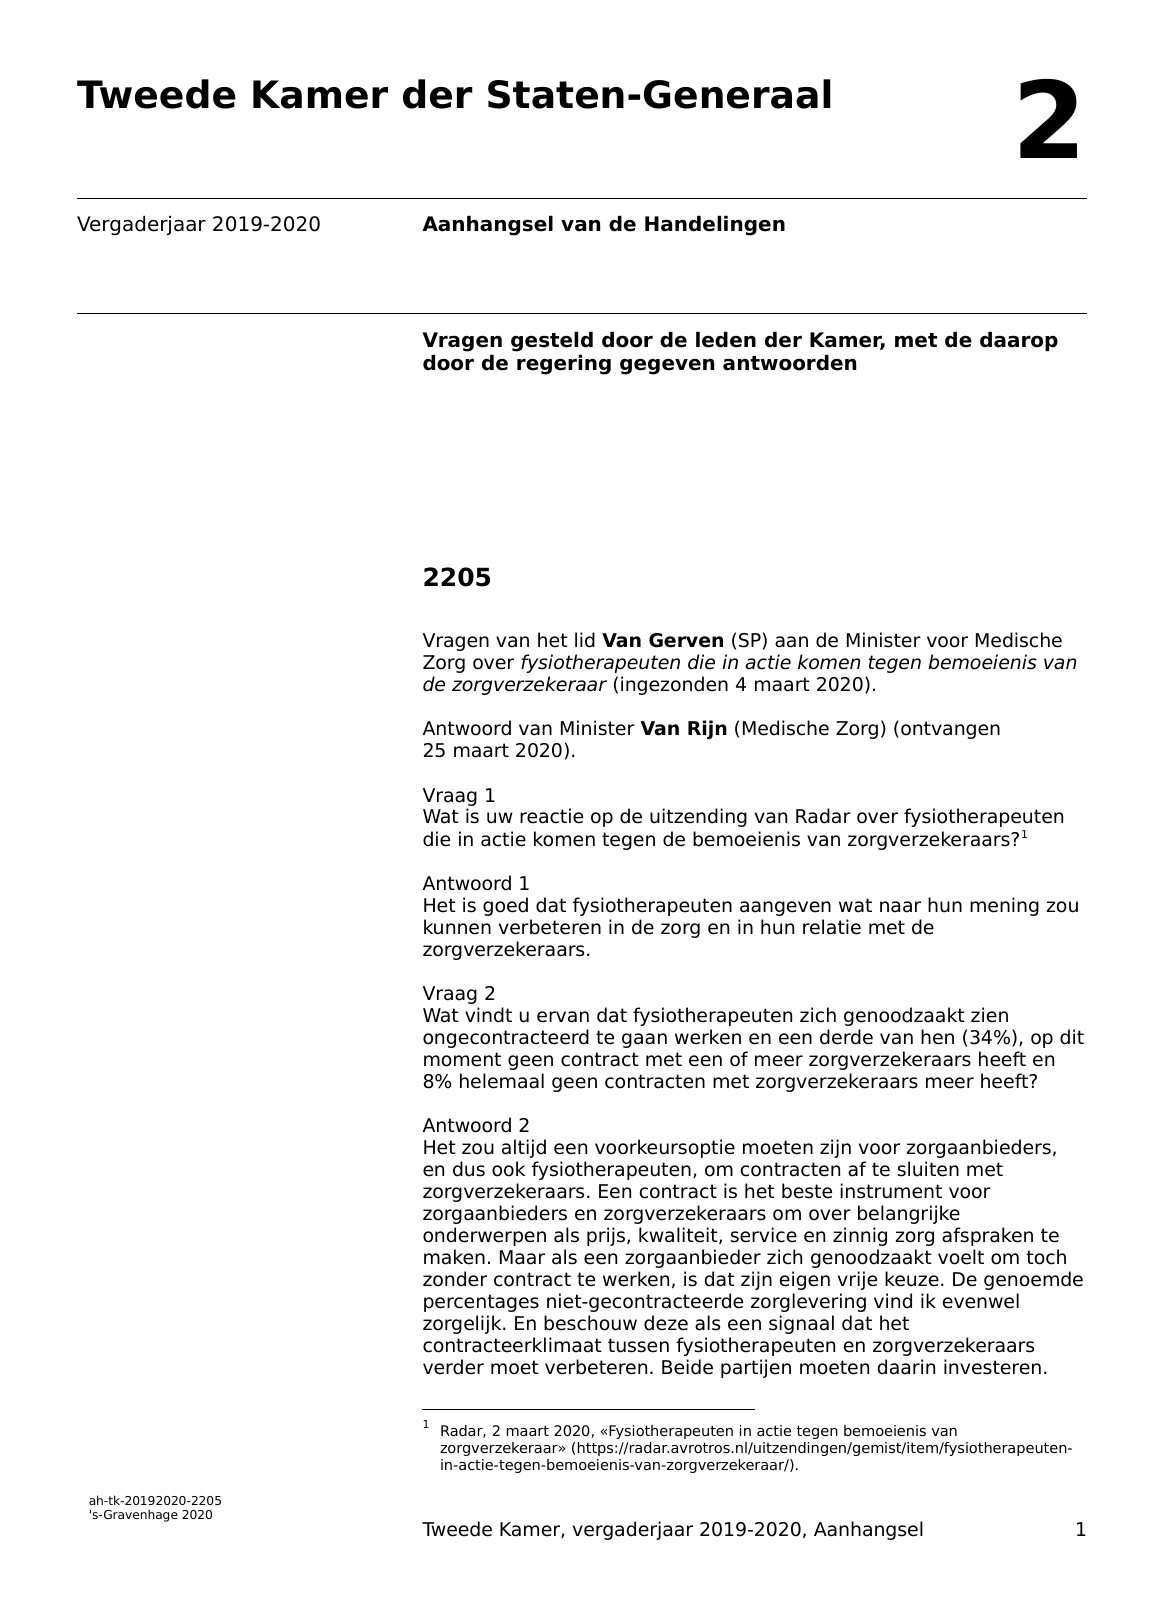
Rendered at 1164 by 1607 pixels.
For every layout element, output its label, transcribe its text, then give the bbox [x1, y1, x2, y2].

text Vragen van het lid Van Gerven (SP) aan de Minister voor Medische Zorg over fysiotherapeuten die in actie komen tegen bemoeienis van de zorgverzekeraar (ingezonden 4 maart 2020). [422, 630, 1087, 696]
text Vraag 1 [422, 784, 1087, 806]
text Het is goed dat fysiotherapeuten aangeven wat naar hun mening zou kunnen verbeteren in de zorg en in hun relatie met de zorgverzekeraars. [422, 894, 1087, 961]
text Antwoord 2 [422, 1115, 1087, 1137]
table_cell Vergaderjaar 2019-2020 [77, 199, 422, 313]
text Antwoord 1 [422, 873, 1087, 894]
text 2205 [422, 563, 1087, 592]
table_cell Aanhangsel van de Handelingen [422, 199, 1087, 313]
text ah-tk-20192020-2205 [88, 1494, 323, 1508]
text Radar, 2 maart 2020, «Fysiotherapeuten in actie tegen bemoeienis van zorgverzekeraar» (https://radar.avrotros.nl/uitzendingen/gemist/item/fysiotherapeuten-in-actie-tegen-bemoeienis-van-zorgverzekeraar/). [422, 1418, 1087, 1474]
text Antwoord van Minister Van Rijn (Medische Zorg) (ontvangen 25 maart 2020). [422, 718, 1087, 762]
text 's-Gravenhage 2020 [88, 1508, 323, 1522]
table_header Tweede Kamer der Staten-Generaal [77, 59, 886, 198]
text Vraag 2 [422, 983, 1087, 1005]
text Het zou altijd een voorkeursoptie moeten zijn voor zorgaanbieders, en dus ook fysiotherapeuten, om contracten af te sluiten met zorgverzekeraars. Een contract is het beste instrument voor zorgaanbieders en zorgverzekeraars om over belangrijke onderwerpen als prijs, kwaliteit, service en zinnig zorg afspraken te maken. Maar als een zorgaanbieder zich genoodzaakt voelt om toch zonder contract te werken, is dat zijn eigen vrije keuze. De genoemde percentages niet-gecontracteerde zorglevering vind ik evenwel zorgelijk. En beschouw deze als een signaal dat het contracteerklimaat tussen fysiotherapeuten en zorgverzekeraars verder moet verbeteren. Beide partijen moeten daarin investeren. [422, 1137, 1087, 1378]
table_cell [77, 314, 422, 375]
text Wat vindt u ervan dat fysiotherapeuten zich genoodzaakt zien ongecontracteerd te gaan werken en een derde van hen (34%), op dit moment geen contract met een of meer zorgverzekeraars heeft en 8% helemaal geen contracten met zorgverzekeraars meer heeft? [422, 1005, 1087, 1093]
text Wat is uw reactie op de uitzending van Radar over fysiotherapeuten die in actie komen tegen de bemoeienis van zorgverzekeraars? [422, 806, 1087, 850]
table_header 2 [886, 59, 1087, 198]
table_cell Vragen gesteld door de leden der Kamer, met de daarop door de regering gegeven antwoorden [422, 314, 1087, 375]
